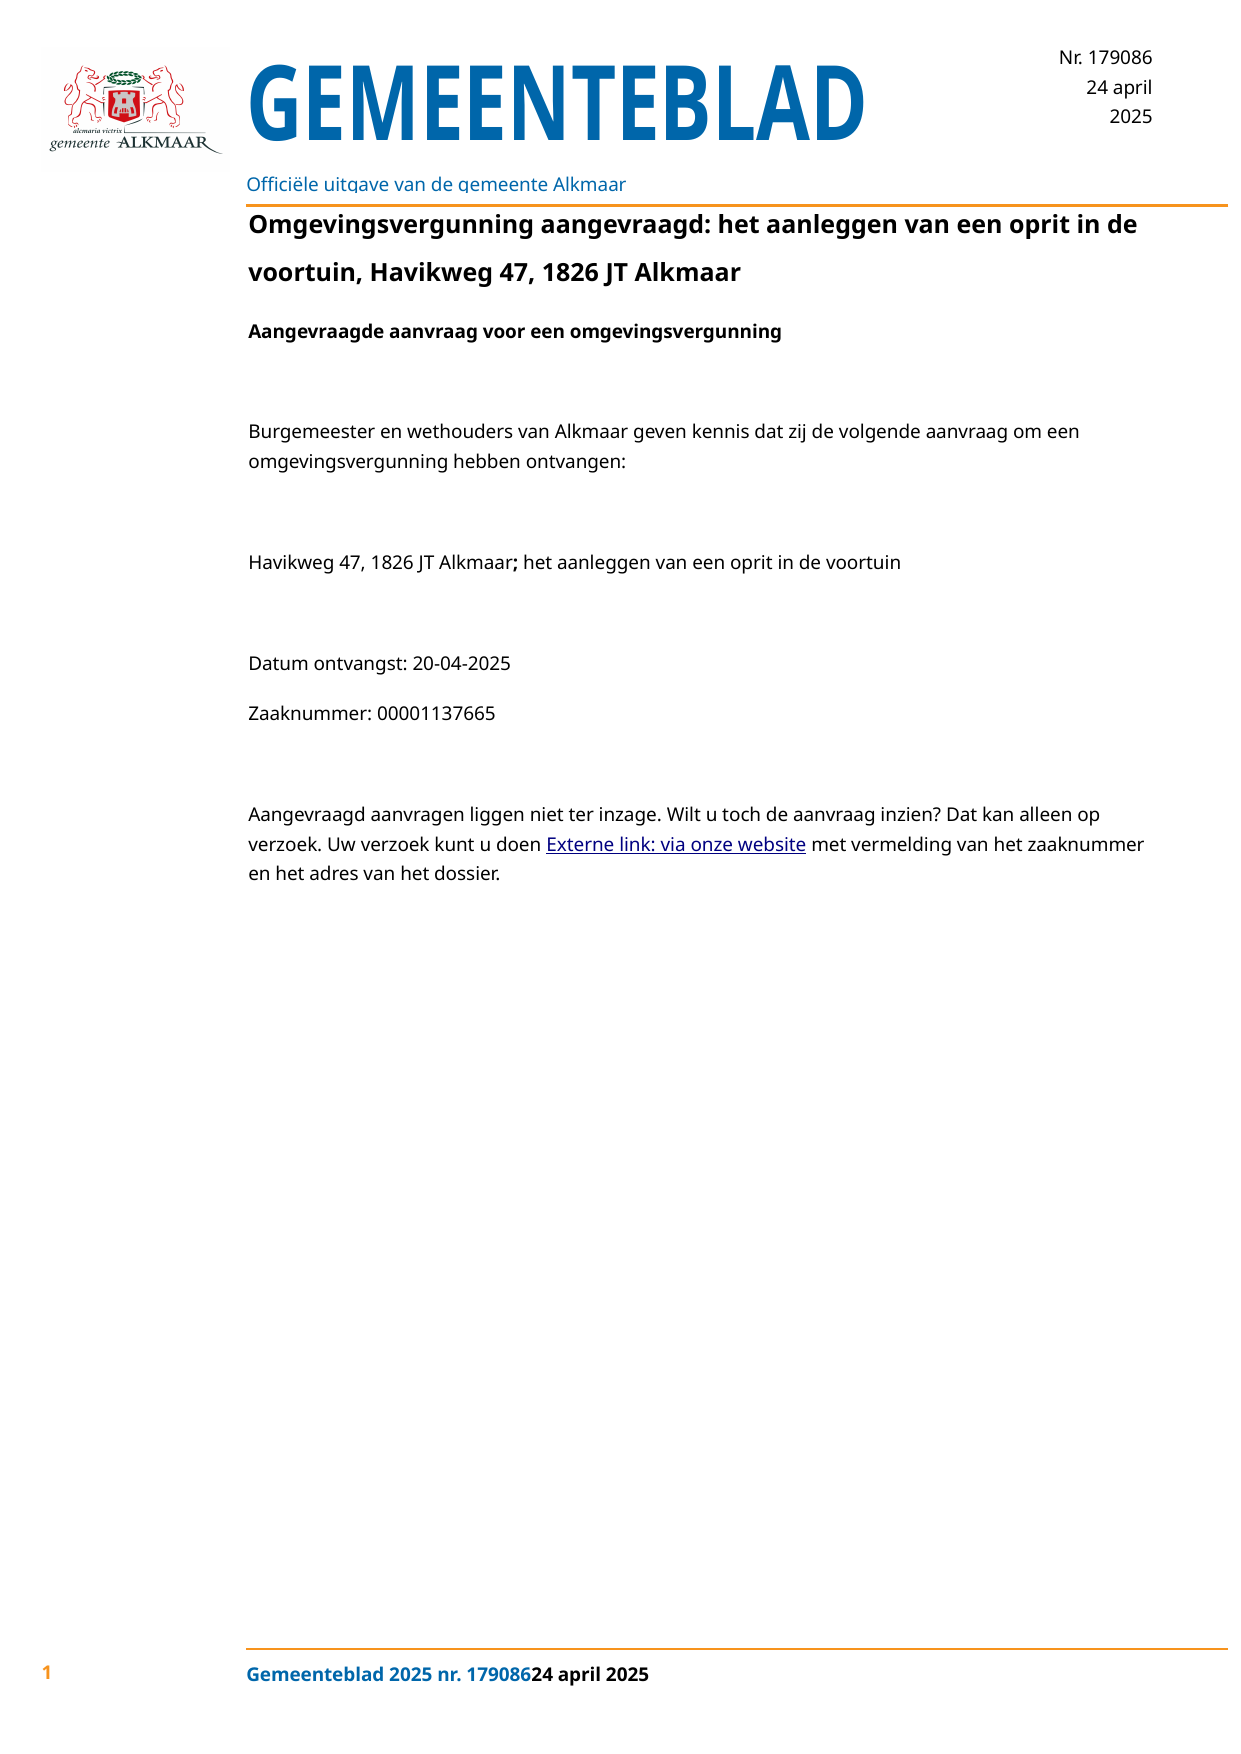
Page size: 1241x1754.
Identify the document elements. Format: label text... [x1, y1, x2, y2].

text Zaaknummer: 00001137665 [248, 700, 1152, 726]
picture [41, 47, 231, 172]
text Aangevraagd aanvragen liggen niet ter inzage. Wilt u toch de aanvraag inzien? Dat kan alleen op verzoek. Uw verzoek kunt u doen Externe link: via onze website met vermelding van het zaaknummer en het adres van het dossier. [248, 801, 1152, 886]
text Burgemeester en wethouders van Alkmaar geven kennis dat zij de volgende aanvraag om een omgevingsvergunning hebben ontvangen: [248, 419, 1152, 474]
text Datum ontvangst: 20-04-2025 [248, 650, 1152, 676]
text Havikweg 47, 1826 JT Alkmaar; het aanleggen van een oprit in de voortuin [248, 549, 1152, 575]
text Omgevingsvergunning aangevraagd: het aanleggen van een oprit in de voortuin, Havikweg 47, 1826 JT Alkmaar [248, 207, 1152, 288]
text Aangevraagde aanvraag voor een omgevingsvergunning [248, 318, 1152, 344]
